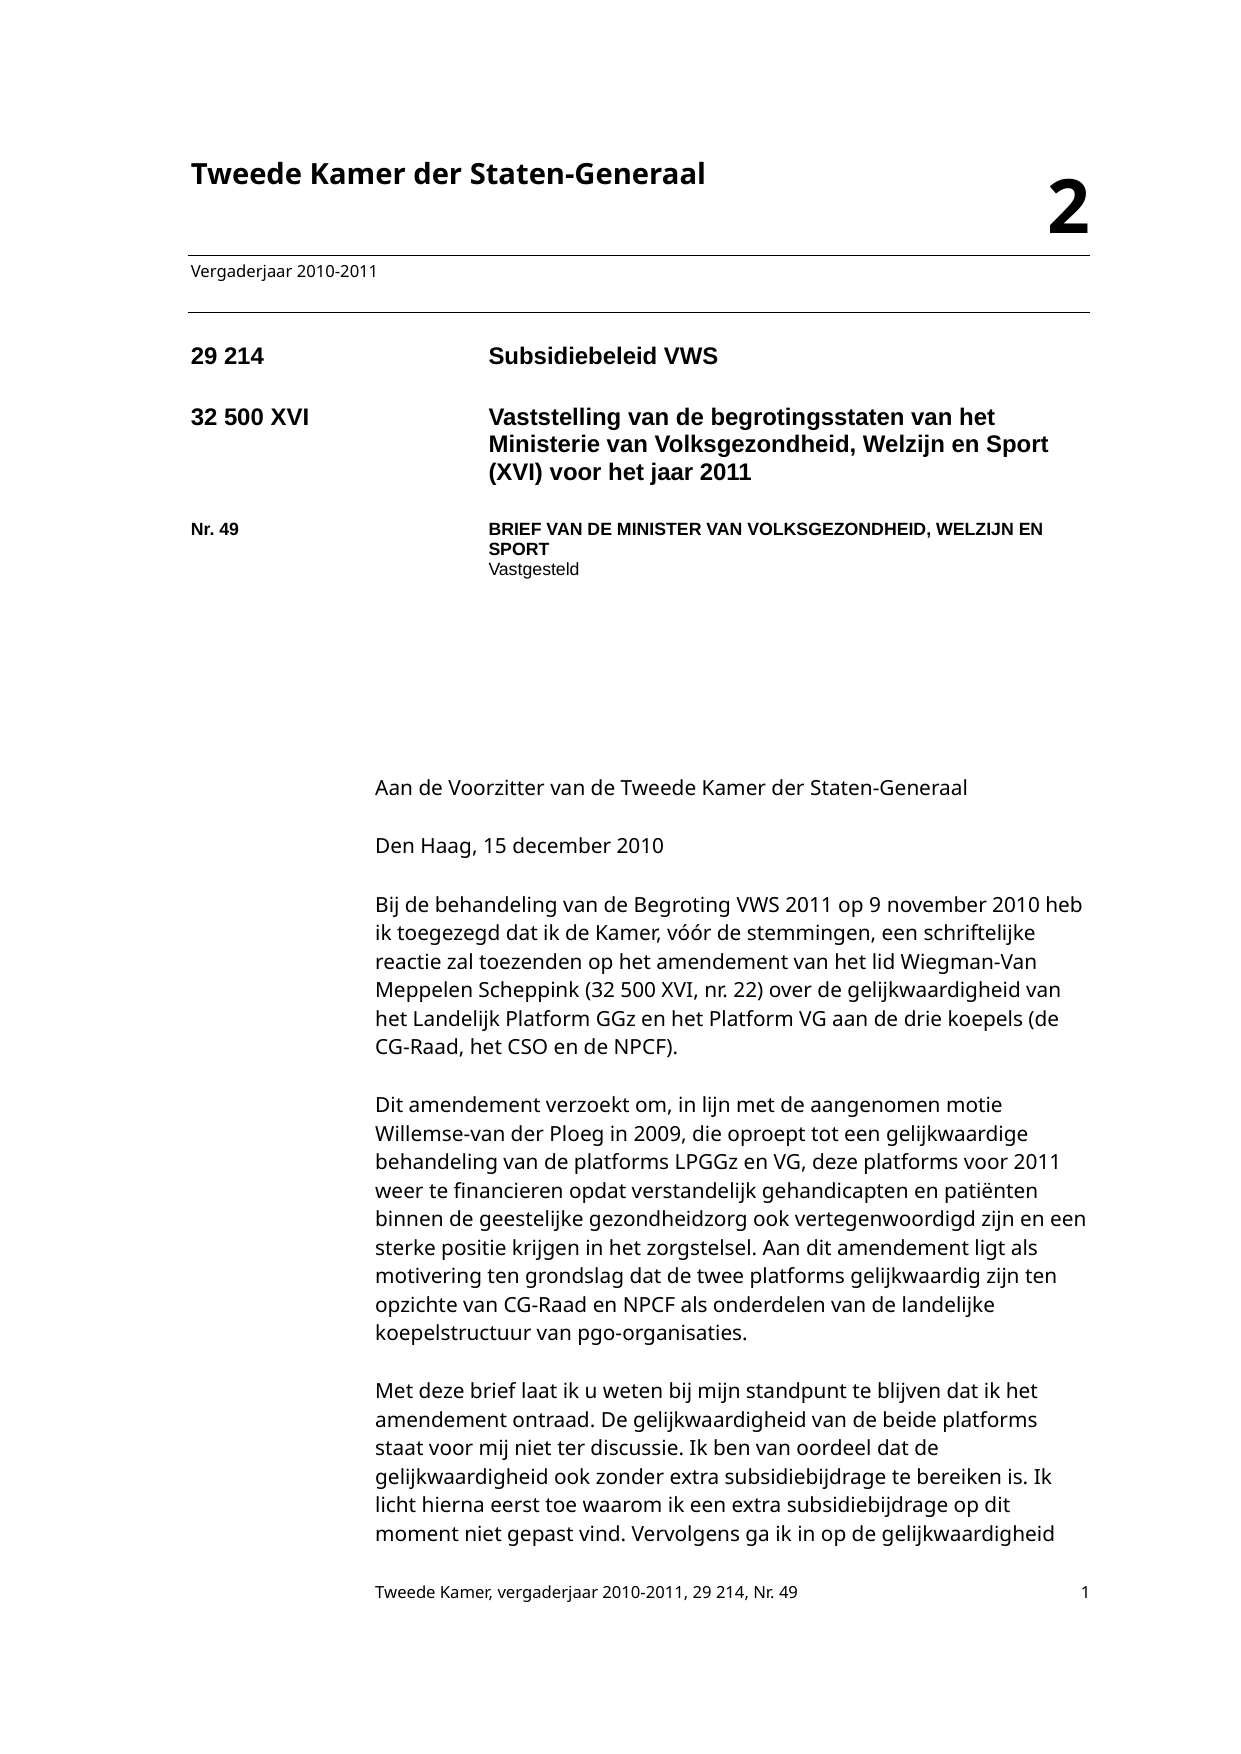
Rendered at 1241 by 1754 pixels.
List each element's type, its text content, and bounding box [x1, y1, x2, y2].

text Met deze brief laat ik u weten bij mijn standpunt te blijven dat ik het amendement ontraad. De gelijkwaardigheid van de beide platforms staat voor mij niet ter discussie. Ik ben van oordeel dat de gelijkwaardigheid ook zonder extra subsidiebijdrage te bereiken is. Ik licht hierna eerst toe waarom ik een extra subsidiebijdrage op dit moment niet gepast vind. Vervolgens ga ik in op de gelijkwaardigheid [375, 1377, 1090, 1547]
text Den Haag, 15 december 2010 [375, 832, 1090, 860]
table_cell 29 214 [188, 339, 485, 399]
table_cell Nr. 49 [188, 515, 485, 654]
text Bij de behandeling van de Begroting VWS 2011 op 9 november 2010 heb ik toegezegd dat ik de Kamer, vóór de stemmingen, een schriftelijke reactie zal toezenden op het amendement van het lid Wiegman-Van Meppelen Scheppink (32 500 XVI, nr. 22) over de gelijkwaardigheid van het Landelijk Platform GGz en het Platform VG aan de drie koepels (de CG-Raad, het CSO en de NPCF). [375, 890, 1090, 1061]
text Aan de Voorzitter van de Tweede Kamer der Staten-Generaal [375, 773, 1090, 802]
table_header Tweede Kamer der Staten-Generaal [188, 150, 909, 255]
table_cell Vergaderjaar 2010-2011 [188, 256, 485, 312]
table_cell [485, 256, 1090, 312]
table_cell BRIEF VAN DE MINISTER VAN VOLKSGEZONDHEID, WELZIJN EN SPORT Vastgesteld [485, 515, 1090, 654]
table_header 2 [910, 150, 1090, 255]
table_cell 32 500 XVI [188, 399, 485, 515]
text Dit amendement verzoekt om, in lijn met de aangenomen motie Willemse-van der Ploeg in 2009, die oproept tot een gelijkwaardige behandeling van de platforms LPGGz en VG, deze platforms voor 2011 weer te financieren opdat verstandelijk gehandicapten en patiënten binnen de geestelijke gezondheidzorg ook vertegenwoordigd zijn en een sterke positie krijgen in het zorgstelsel. Aan dit amendement ligt als motivering ten grondslag dat de twee platforms gelijkwaardig zijn ten opzichte van CG-Raad en NPCF als onderdelen van de landelijke koepelstructuur van pgo-organisaties. [375, 1091, 1090, 1347]
table_cell Vaststelling van de begrotingsstaten van het Ministerie van Volksgezondheid, Welzijn en Sport (XVI) voor het jaar 2011 [485, 399, 1090, 515]
table_cell [188, 313, 485, 339]
table_cell Subsidiebeleid VWS [485, 339, 1090, 399]
table_cell [485, 313, 1090, 339]
